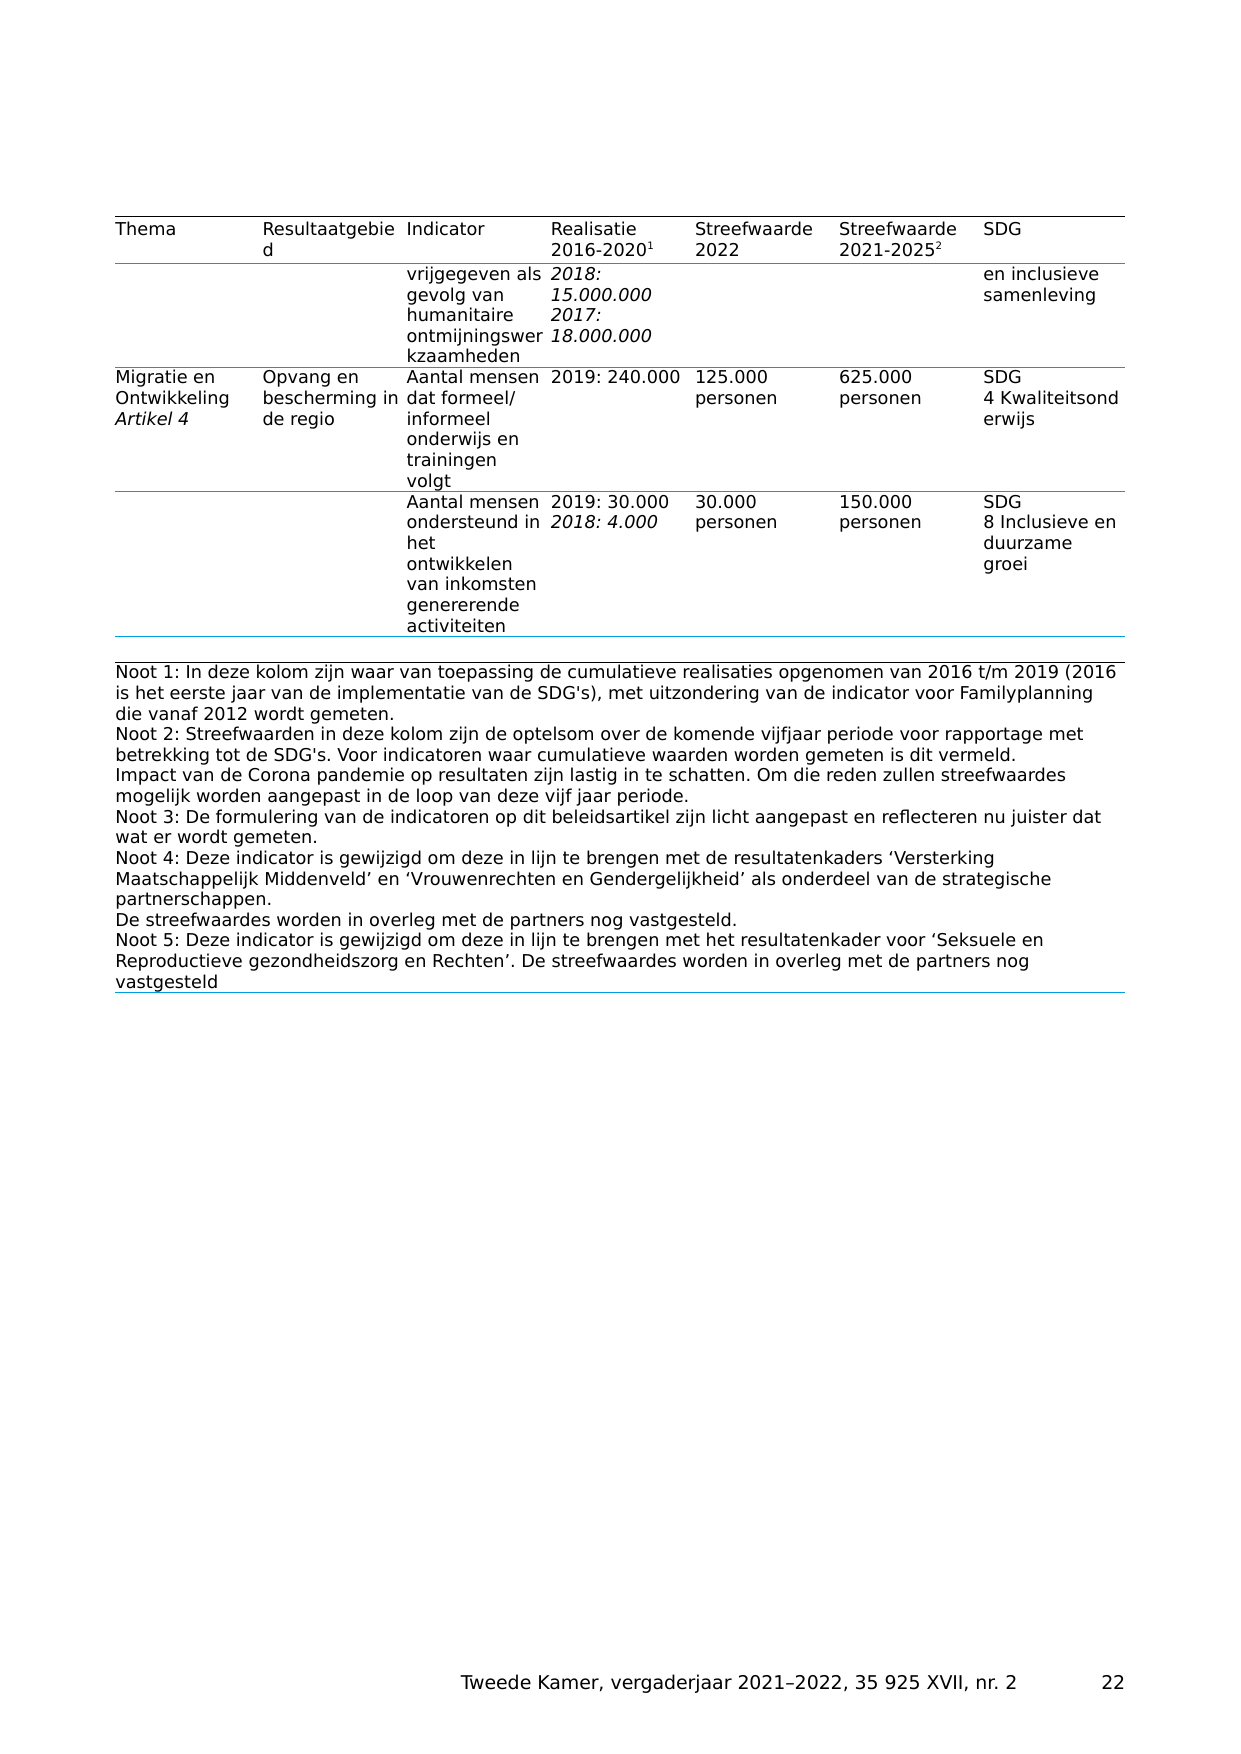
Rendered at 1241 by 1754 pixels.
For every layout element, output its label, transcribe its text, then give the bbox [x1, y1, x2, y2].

table_cell 625.000 personen [836, 368, 980, 491]
table_cell 2018: 15.000.000 2017: 18.000.000 [548, 264, 692, 367]
table_cell Aantal mensen dat formeel/ informeel onderwijs en trainingen volgt [404, 368, 548, 491]
table_cell 2019: 30.000 2018: 4.000 [548, 492, 692, 636]
table_header Tabel 2 Indicatoren en streefwaarden Ontwikkelingssamenwerking [115, 191, 1125, 216]
table_cell SDG 4 Kwaliteitsonderwijs [980, 368, 1125, 491]
table_cell Indicator [404, 217, 548, 263]
table_cell [259, 264, 403, 367]
table_cell [259, 492, 403, 636]
table_cell vrijgegeven als gevolg van humanitaire ontmijningswerkzaamheden [404, 264, 548, 367]
table_cell en inclusieve samenleving [980, 264, 1125, 367]
table_cell Aantal mensen ondersteund in het ontwikkelen van inkomsten genererende activiteiten [404, 492, 548, 636]
table_cell [115, 492, 259, 636]
table_cell [692, 264, 836, 367]
table_cell SDG [980, 217, 1125, 263]
table_cell Noot 2: Streefwaarden in deze kolom zijn de optelsom over de komende vijfjaar periode voor rapportage met betrekking tot de SDG's. Voor indicatoren waar cumulatieve waarden worden gemeten is dit vermeld. [115, 724, 1125, 765]
table_cell De streefwaardes worden in overleg met de partners nog vastgesteld. [115, 910, 1125, 930]
table_cell [836, 264, 980, 367]
table_cell Realisatie 2016-20201 [548, 217, 692, 263]
table_cell [115, 264, 259, 367]
table_cell Streefwaarde 2021-20252 [836, 217, 980, 263]
table_cell Streefwaarde 2022 [692, 217, 836, 263]
table_cell Noot 4: Deze indicator is gewijzigd om deze in lijn te brengen met de resultatenkaders ‘Versterking Maatschappelijk Middenveld’ en ‘Vrouwenrechten en Gendergelijkheid’ als onderdeel van de strategische partnerschappen. [115, 848, 1125, 910]
table_cell Impact van de Corona pandemie op resultaten zijn lastig in te schatten. Om die reden zullen streefwaardes mogelijk worden aangepast in de loop van deze vijf jaar periode. [115, 765, 1125, 807]
table_cell 150.000 personen [836, 492, 980, 636]
table_cell Migratie en Ontwikkeling Artikel 4 [115, 368, 259, 491]
table_cell Noot 3: De formulering van de indicatoren op dit beleidsartikel zijn licht aangepast en reflecteren nu juister dat wat er wordt gemeten. [115, 807, 1125, 848]
table_cell Noot 5: Deze indicator is gewijzigd om deze in lijn te brengen met het resultatenkader voor ‘Seksuele en Reproductieve gezondheidszorg en Rechten’. De streefwaardes worden in overleg met de partners nog vastgesteld [115, 930, 1125, 992]
table_cell 2019: 240.000 [548, 368, 692, 491]
table_cell Thema [115, 217, 259, 263]
table_cell Opvang en bescherming in de regio [259, 368, 403, 491]
table_cell 30.000 personen [692, 492, 836, 636]
table_cell SDG 8 Inclusieve en duurzame groei [980, 492, 1125, 636]
table_cell Resultaatgebied [259, 217, 403, 263]
table_header Noot 1: In deze kolom zijn waar van toepassing de cumulatieve realisaties opgenomen van 2016 t/m 2019 (2016 is het eerste jaar van de implementatie van de SDG's), met uitzondering van de indicator voor Familyplanning die vanaf 2012 wordt gemeten. [115, 663, 1125, 724]
table_cell 125.000 personen [692, 368, 836, 491]
